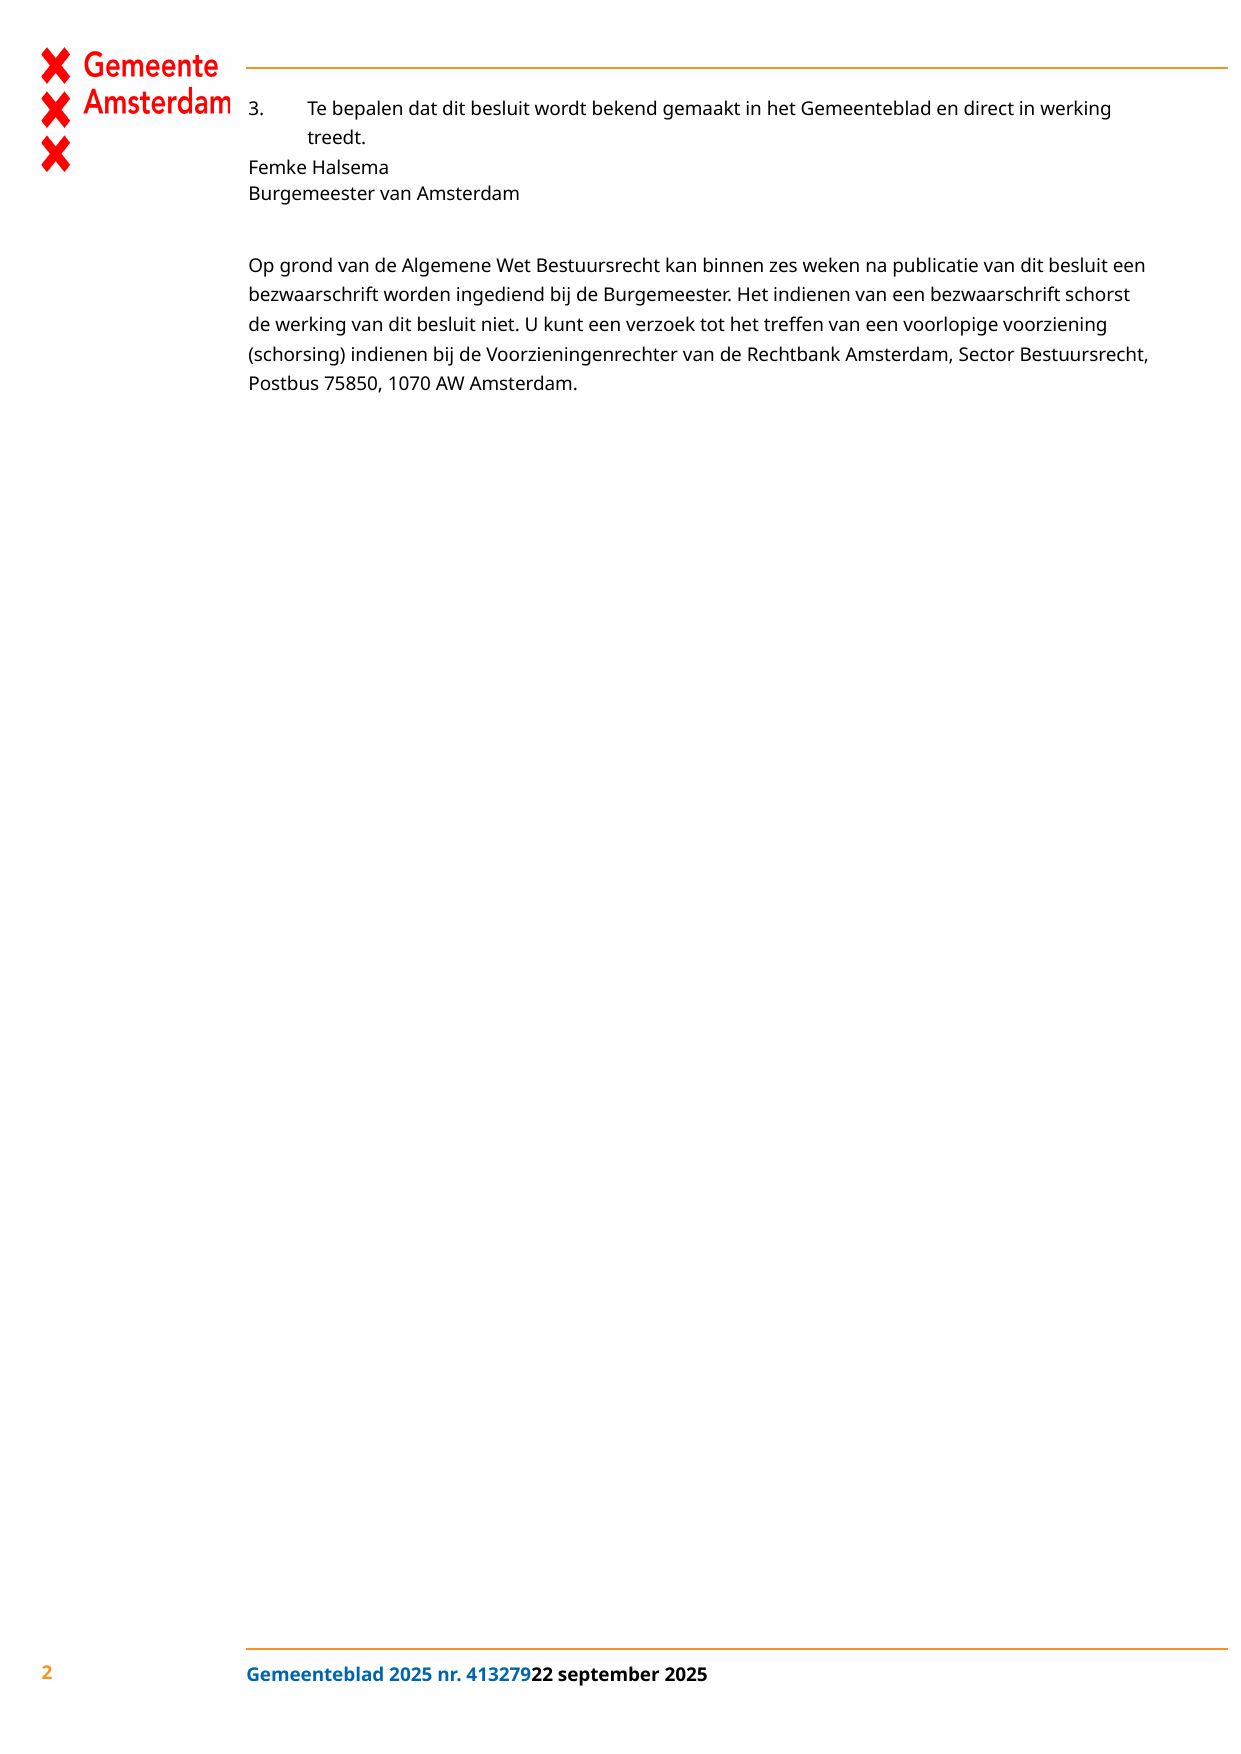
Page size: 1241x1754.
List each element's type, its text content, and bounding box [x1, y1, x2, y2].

text Femke Halsema [248, 154, 1152, 180]
text Burgemeester van Amsterdam [248, 180, 1152, 205]
list Te bepalen dat dit besluit wordt bekend gemaakt in het Gemeenteblad en direct in werking treedt. [248, 95, 1152, 150]
picture [41, 47, 231, 172]
text Op grond van de Algemene Wet Bestuursrecht kan binnen zes weken na publicatie van dit besluit een bezwaarschrift worden ingediend bij de Burgemeester. Het indienen van een bezwaarschrift schorst de werking van dit besluit niet. U kunt een verzoek tot het treffen van een voorlopige voorziening (schorsing) indienen bij de Voorzieningenrechter van de Rechtbank Amsterdam, Sector Bestuursrecht, Postbus 75850, 1070 AW Amsterdam. [248, 252, 1152, 396]
